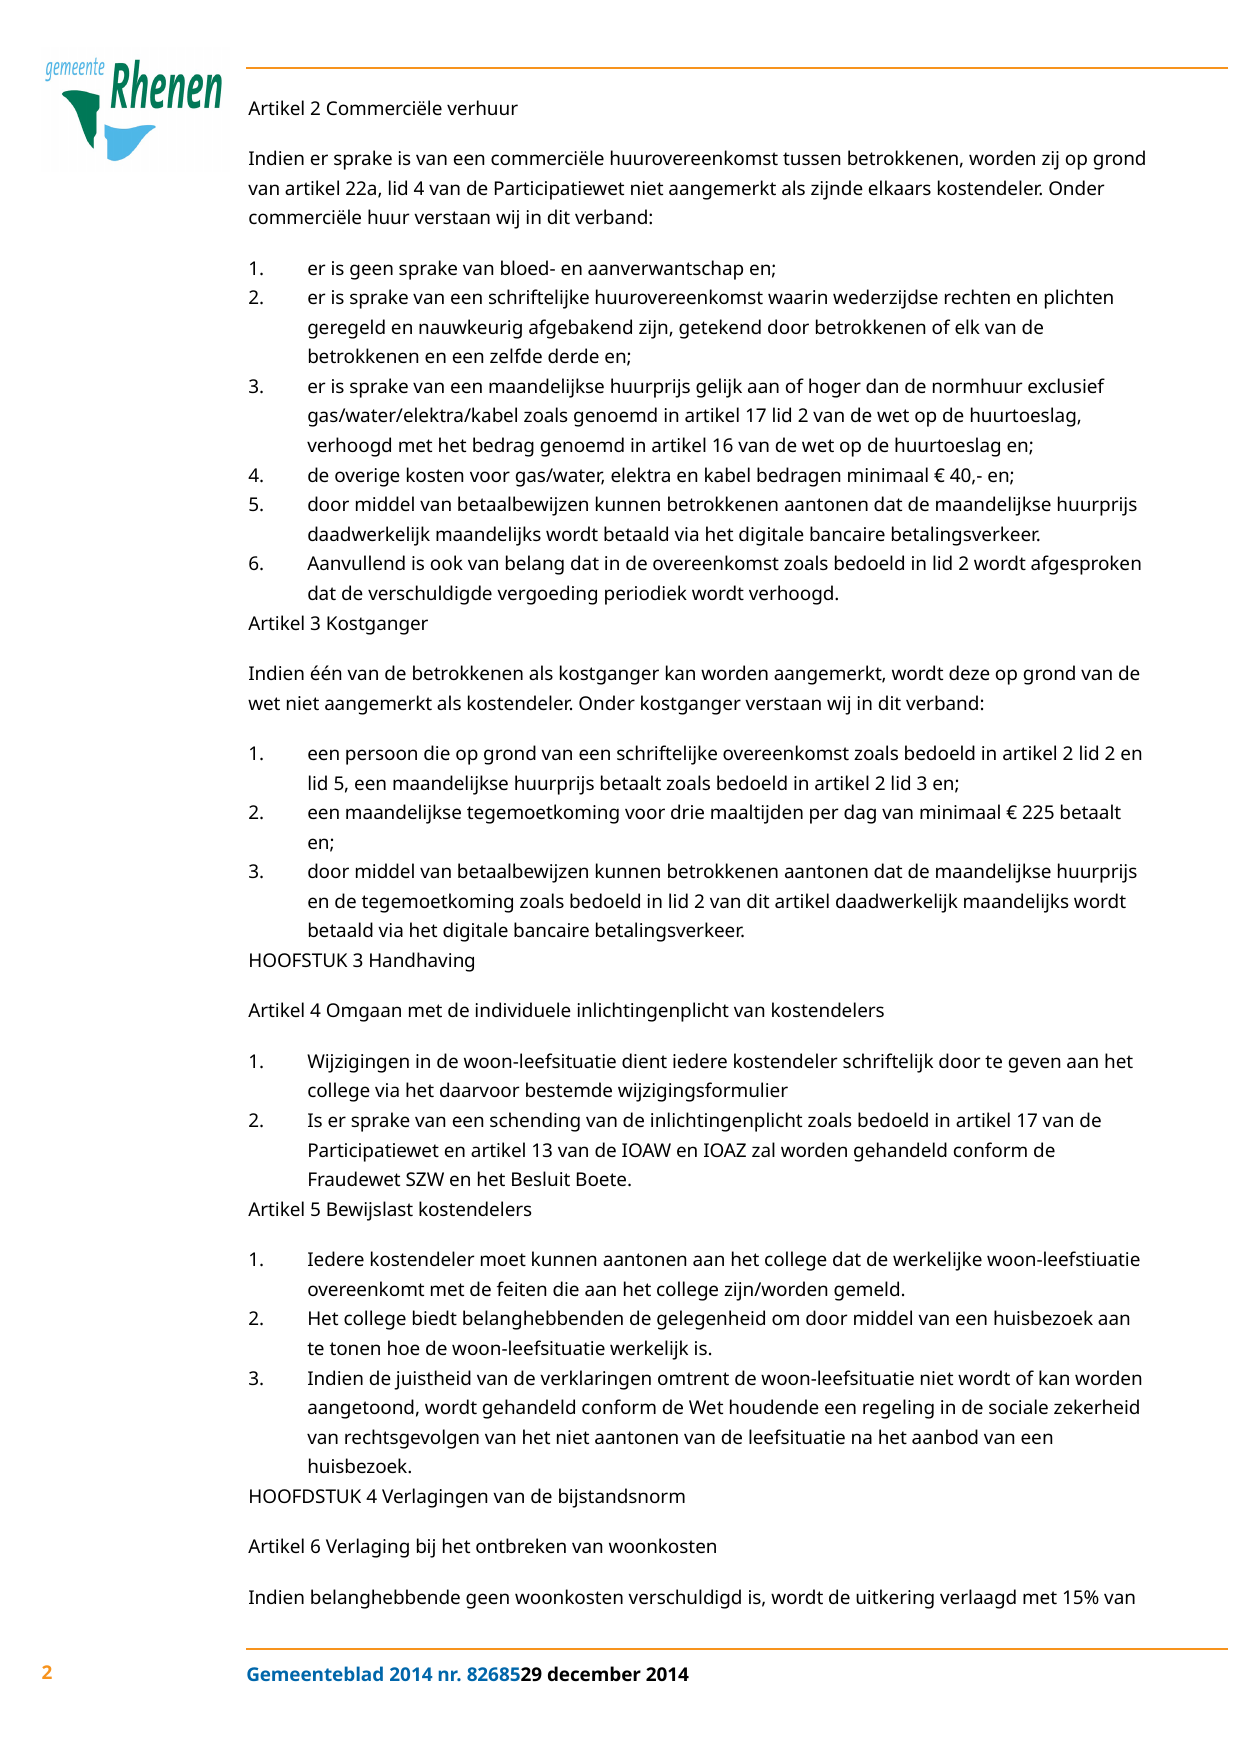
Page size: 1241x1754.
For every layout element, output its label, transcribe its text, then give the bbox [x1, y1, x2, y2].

text HOOFDSTUK 4 Verlagingen van de bijstandsnorm [248, 1483, 1152, 1509]
text Artikel 6 Verlaging bij het ontbreken van woonkosten [248, 1533, 1152, 1559]
list Aanvullend is ook van belang dat in de overeenkomst zoals bedoeld in lid 2 wordt afgesproken dat de verschuldigde vergoeding periodiek wordt verhoogd. [248, 551, 1152, 606]
picture [41, 47, 231, 172]
list er is sprake van een maandelijkse huurprijs gelijk aan of hoger dan de normhuur exclusief gas/water/elektra/kabel zoals genoemd in artikel 17 lid 2 van de wet op de huurtoeslag, verhoogd met het bedrag genoemd in artikel 16 van de wet op de huurtoeslag en; [248, 373, 1152, 458]
list er is geen sprake van bloed- en aanverwantschap en; [248, 255, 1152, 281]
text Artikel 5 Bewijslast kostendelers [248, 1196, 1152, 1222]
list Indien de juistheid van de verklaringen omtrent de woon-leefsituatie niet wordt of kan worden aangetoond, wordt gehandeld conform de Wet houdende een regeling in de sociale zekerheid van rechtsgevolgen van het niet aantonen van de leefsituatie na het aanbod van een huisbezoek. [248, 1365, 1152, 1479]
list een persoon die op grond van een schriftelijke overeenkomst zoals bedoeld in artikel 2 lid 2 en lid 5, een maandelijkse huurprijs betaalt zoals bedoeld in artikel 2 lid 3 en; [248, 740, 1152, 796]
text Indien één van de betrokkenen als kostganger kan worden aangemerkt, wordt deze op grond van de wet niet aangemerkt als kostendeler. Onder kostganger verstaan wij in dit verband: [248, 660, 1152, 716]
list door middel van betaalbewijzen kunnen betrokkenen aantonen dat de maandelijkse huurprijs daadwerkelijk maandelijks wordt betaald via het digitale bancaire betalingsverkeer. [248, 491, 1152, 547]
list door middel van betaalbewijzen kunnen betrokkenen aantonen dat de maandelijkse huurprijs en de tegemoetkoming zoals bedoeld in lid 2 van dit artikel daadwerkelijk maandelijks wordt betaald via het digitale bancaire betalingsverkeer. [248, 858, 1152, 943]
text Artikel 4 Omgaan met de individuele inlichtingenplicht van kostendelers [248, 998, 1152, 1023]
list Iedere kostendeler moet kunnen aantonen aan het college dat de werkelijke woon-leefstiuatie overeenkomt met de feiten die aan het college zijn/worden gemeld. [248, 1246, 1152, 1302]
text Indien belanghebbende geen woonkosten verschuldigd is, wordt de uitkering verlaagd met 15% van [248, 1584, 1152, 1610]
list een maandelijkse tegemoetkoming voor drie maaltijden per dag van minimaal € 225 betaalt en; [248, 799, 1152, 855]
text Indien er sprake is van een commerciële huurovereenkomst tussen betrokkenen, worden zij op grond van artikel 22a, lid 4 van de Participatiewet niet aangemerkt als zijnde elkaars kostendeler. Onder commerciële huur verstaan wij in dit verband: [248, 145, 1152, 230]
text HOOFSTUK 3 Handhaving [248, 947, 1152, 973]
list Wijzigingen in de woon-leefsituatie dient iedere kostendeler schriftelijk door te geven aan het college via het daarvoor bestemde wijzigingsformulier [248, 1048, 1152, 1103]
list Is er sprake van een schending van de inlichtingenplicht zoals bedoeld in artikel 17 van de Participatiewet en artikel 13 van de IOAW en IOAZ zal worden gehandeld conform de Fraudewet SZW en het Besluit Boete. [248, 1107, 1152, 1192]
list er is sprake van een schriftelijke huurovereenkomst waarin wederzijdse rechten en plichten geregeld en nauwkeurig afgebakend zijn, getekend door betrokkenen of elk van de betrokkenen en een zelfde derde en; [248, 284, 1152, 369]
list de overige kosten voor gas/water, elektra en kabel bedragen minimaal € 40,- en; [248, 462, 1152, 488]
text Artikel 2 Commerciële verhuur [248, 95, 1152, 121]
list Het college biedt belanghebbenden de gelegenheid om door middel van een huisbezoek aan te tonen hoe de woon-leefsituatie werkelijk is. [248, 1306, 1152, 1361]
text Artikel 3 Kostganger [248, 610, 1152, 636]
